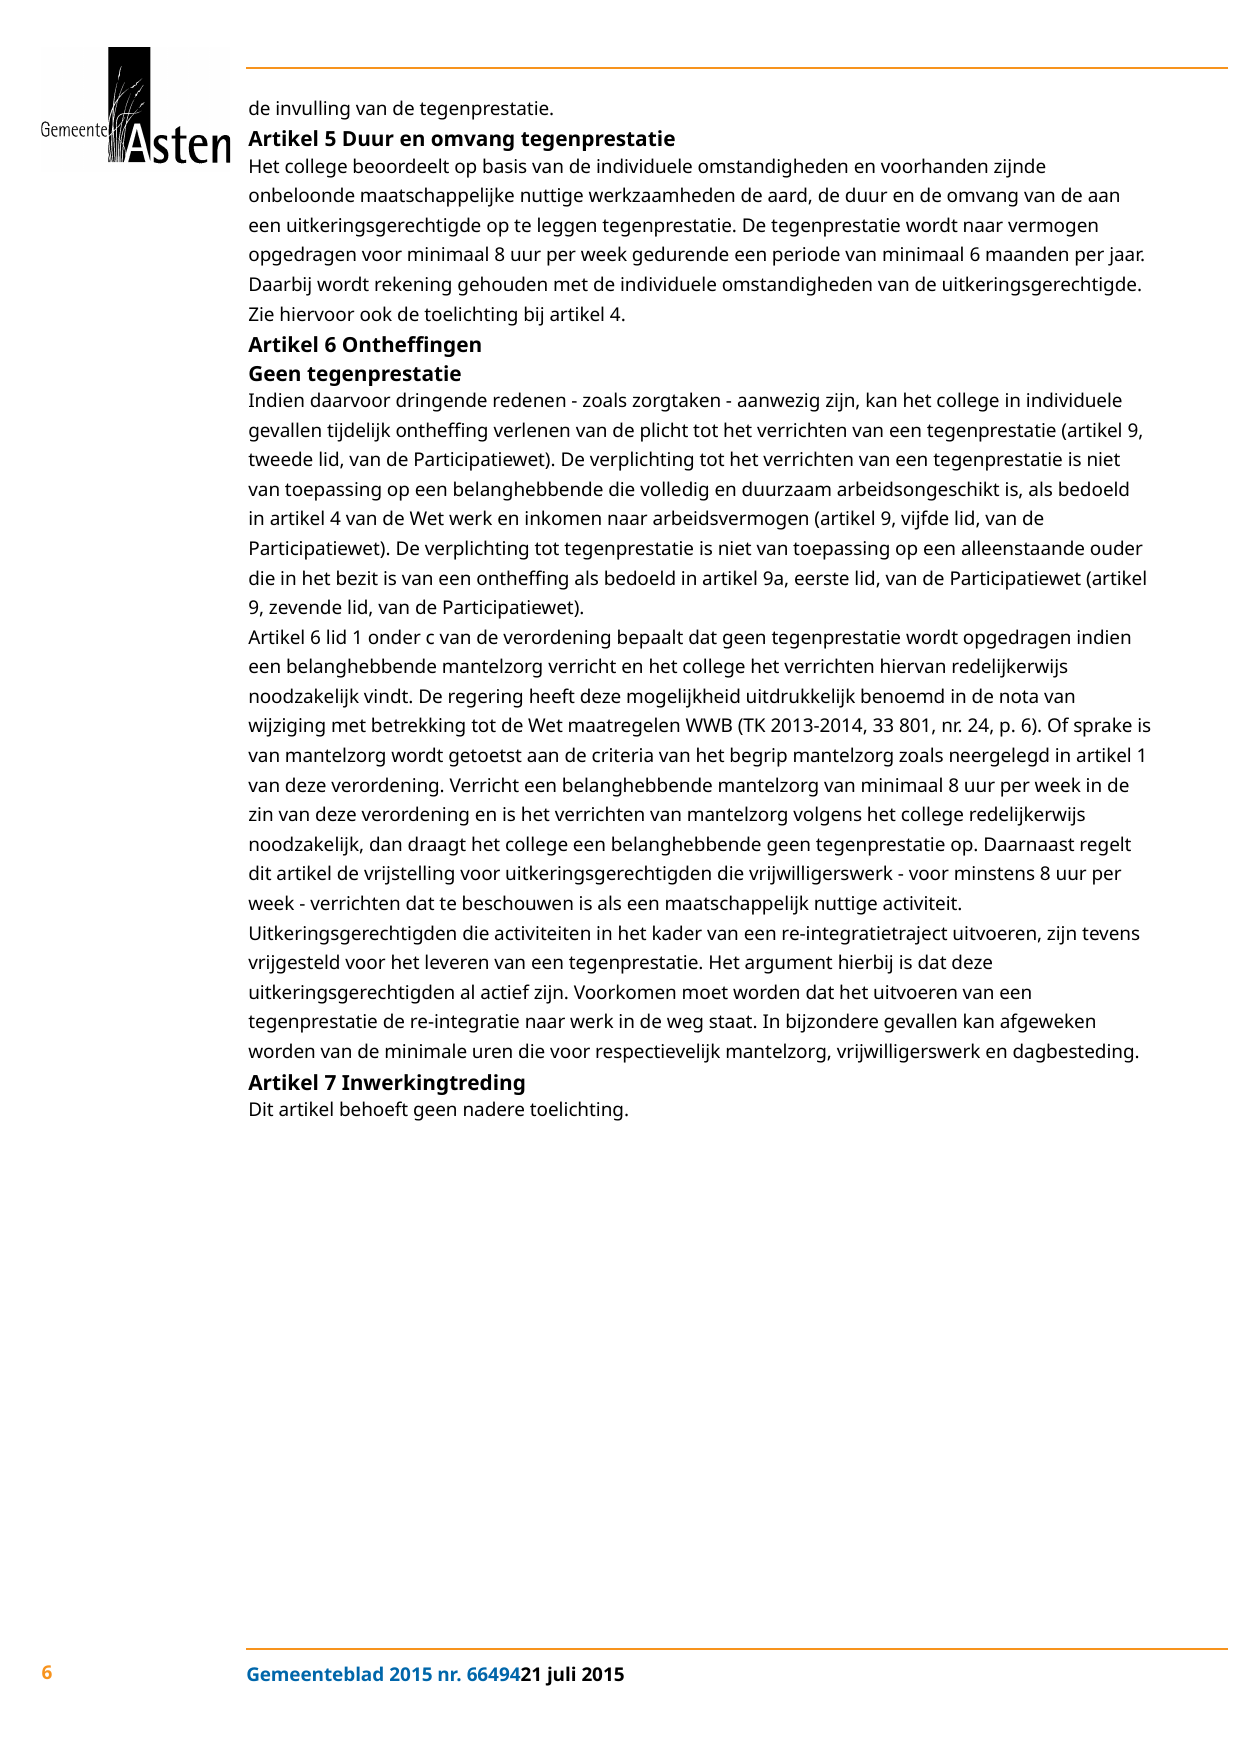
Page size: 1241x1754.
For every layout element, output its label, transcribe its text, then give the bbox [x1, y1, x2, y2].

text Artikel 6 Ontheffingen [248, 330, 1152, 359]
text de invulling van de tegenprestatie. [248, 95, 1152, 121]
text Het college beoordeelt op basis van de individuele omstandigheden en voorhanden zijnde onbeloonde maatschappelijke nuttige werkzaamheden de aard, de duur en de omvang van de aan een uitkeringsgerechtigde op te leggen tegenprestatie. De tegenprestatie wordt naar vermogen opgedragen voor minimaal 8 uur per week gedurende een periode van minimaal 6 maanden per jaar. Daarbij wordt rekening gehouden met de individuele omstandigheden van de uitkeringsgerechtigde. Zie hiervoor ook de toelichting bij artikel 4. [248, 153, 1152, 326]
text Uitkeringsgerechtigden die activiteiten in het kader van een re-integratietraject uitvoeren, zijn tevens vrijgesteld voor het leveren van een tegenprestatie. Het argument hierbij is dat deze uitkeringsgerechtigden al actief zijn. Voorkomen moet worden dat het uitvoeren van een tegenprestatie de re-integratie naar werk in de weg staat. In bijzondere gevallen kan afgeweken worden van de minimale uren die voor respectievelijk mantelzorg, vrijwilligerswerk en dagbesteding. [248, 920, 1152, 1064]
picture [41, 47, 231, 172]
text Artikel 5 Duur en omvang tegenprestatie [248, 124, 1152, 153]
text Indien daarvoor dringende redenen - zoals zorgtaken - aanwezig zijn, kan het college in individuele gevallen tijdelijk ontheffing verlenen van de plicht tot het verrichten van een tegenprestatie (artikel 9, tweede lid, van de Participatiewet). De verplichting tot het verrichten van een tegenprestatie is niet van toepassing op een belanghebbende die volledig en duurzaam arbeidsongeschikt is, als bedoeld in artikel 4 van de Wet werk en inkomen naar arbeidsvermogen (artikel 9, vijfde lid, van de Participatiewet). De verplichting tot tegenprestatie is niet van toepassing op een alleenstaande ouder die in het bezit is van een ontheffing als bedoeld in artikel 9a, eerste lid, van de Participatiewet (artikel 9, zevende lid, van de Participatiewet). [248, 387, 1152, 620]
text Artikel 6 lid 1 onder c van de verordening bepaalt dat geen tegenprestatie wordt opgedragen indien een belanghebbende mantelzorg verricht en het college het verrichten hiervan redelijkerwijs noodzakelijk vindt. De regering heeft deze mogelijkheid uitdrukkelijk benoemd in de nota van wijziging met betrekking tot de Wet maatregelen WWB (TK 2013-2014, 33 801, nr. 24, p. 6). Of sprake is van mantelzorg wordt getoetst aan de criteria van het begrip mantelzorg zoals neergelegd in artikel 1 van deze verordening. Verricht een belanghebbende mantelzorg van minimaal 8 uur per week in de zin van deze verordening en is het verrichten van mantelzorg volgens het college redelijkerwijs noodzakelijk, dan draagt het college een belanghebbende geen tegenprestatie op. Daarnaast regelt dit artikel de vrijstelling voor uitkeringsgerechtigden die vrijwilligerswerk - voor minstens 8 uur per week - verrichten dat te beschouwen is als een maatschappelijk nuttige activiteit. [248, 624, 1152, 916]
text Artikel 7 Inwerkingtreding [248, 1068, 1152, 1096]
text Geen tegenprestatie [248, 359, 1152, 387]
text Dit artikel behoeft geen nadere toelichting. [248, 1096, 1152, 1122]
